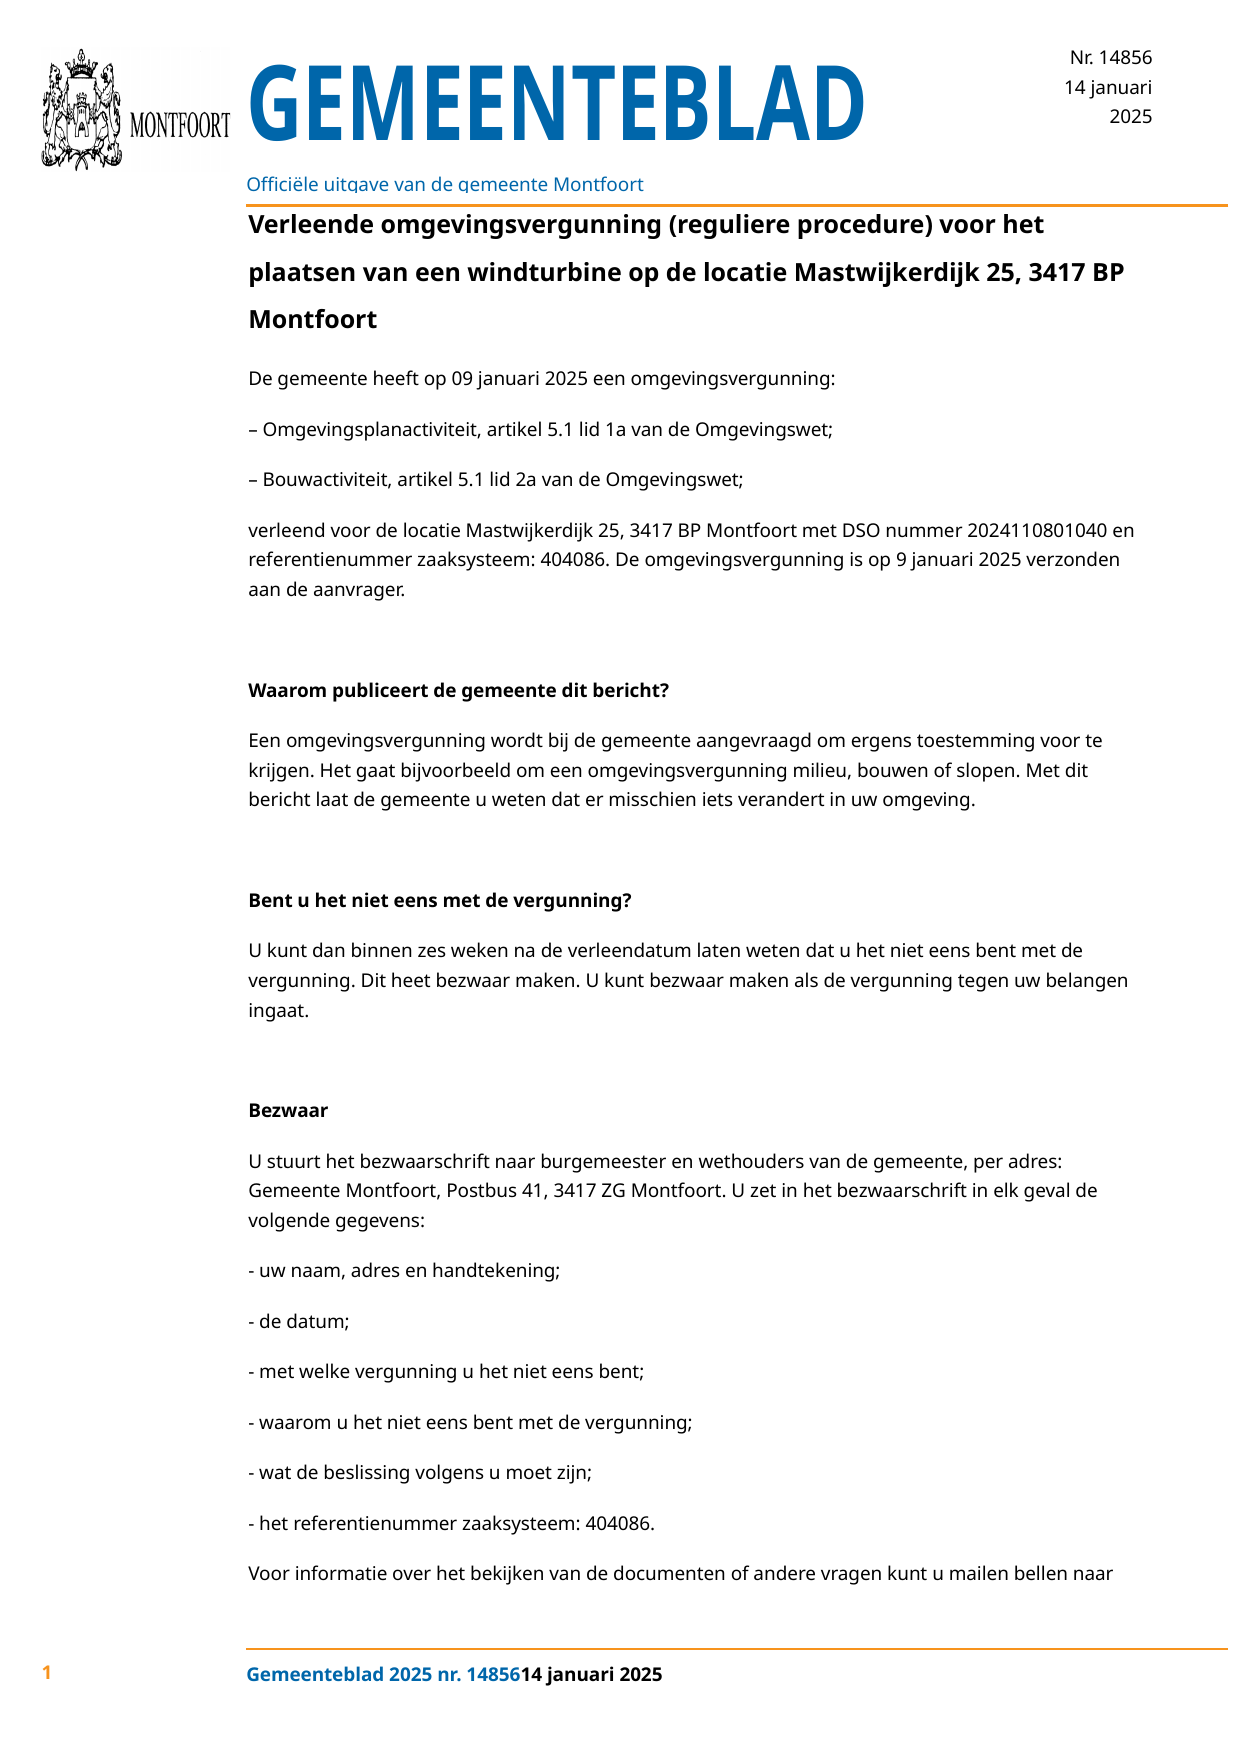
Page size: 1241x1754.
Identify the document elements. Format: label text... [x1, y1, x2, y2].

text - waarom u het niet eens bent met de vergunning; [248, 1409, 1152, 1434]
text Bezwaar [248, 1098, 1152, 1123]
text Bent u het niet eens met de vergunning? [248, 887, 1152, 913]
text - de datum; [248, 1308, 1152, 1334]
text - het referentienummer zaaksysteem: 404086. [248, 1510, 1152, 1535]
text Een omgevingsvergunning wordt bij de gemeente aangevraagd om ergens toestemming voor te krijgen. Het gaat bijvoorbeeld om een omgevingsvergunning milieu, bouwen of slopen. Met dit bericht laat de gemeente u weten dat er misschien iets verandert in uw omgeving. [248, 727, 1152, 812]
text U stuurt het bezwaarschrift naar burgemeester en wethouders van de gemeente, per adres: Gemeente Montfoort, Postbus 41, 3417 ZG Montfoort. U zet in het bezwaarschrift in elk geval de volgende gegevens: [248, 1148, 1152, 1233]
text - met welke vergunning u het niet eens bent; [248, 1358, 1152, 1384]
text Waarom publiceert de gemeente dit bericht? [248, 677, 1152, 702]
text - wat de beslissing volgens u moet zijn; [248, 1459, 1152, 1485]
text Voor informatie over het bekijken van de documenten of andere vragen kunt u mailen bellen naar [248, 1560, 1152, 1586]
text - uw naam, adres en handtekening; [248, 1258, 1152, 1283]
text De gemeente heeft op 09 januari 2025 een omgevingsvergunning: [248, 366, 1152, 391]
text Verleende omgevingsvergunning (reguliere procedure) voor het plaatsen van een windturbine op de locatie Mastwijkerdijk 25, 3417 BP Montfoort [248, 207, 1152, 336]
text verleend voor de locatie Mastwijkerdijk 25, 3417 BP Montfoort met DSO nummer 2024110801040 en referentienummer zaaksysteem: 404086. De omgevingsvergunning is op 9 januari 2025 verzonden aan de aanvrager. [248, 517, 1152, 602]
text U kunt dan binnen zes weken na de verleendatum laten weten dat u het niet eens bent met de vergunning. Dit heet bezwaar maken. U kunt bezwaar maken als de vergunning tegen uw belangen ingaat. [248, 938, 1152, 1022]
text – Bouwactiviteit, artikel 5.1 lid 2a van de Omgevingswet; [248, 466, 1152, 492]
text – Omgevingsplanactiviteit, artikel 5.1 lid 1a van de Omgevingswet; [248, 416, 1152, 442]
picture [41, 47, 231, 172]
